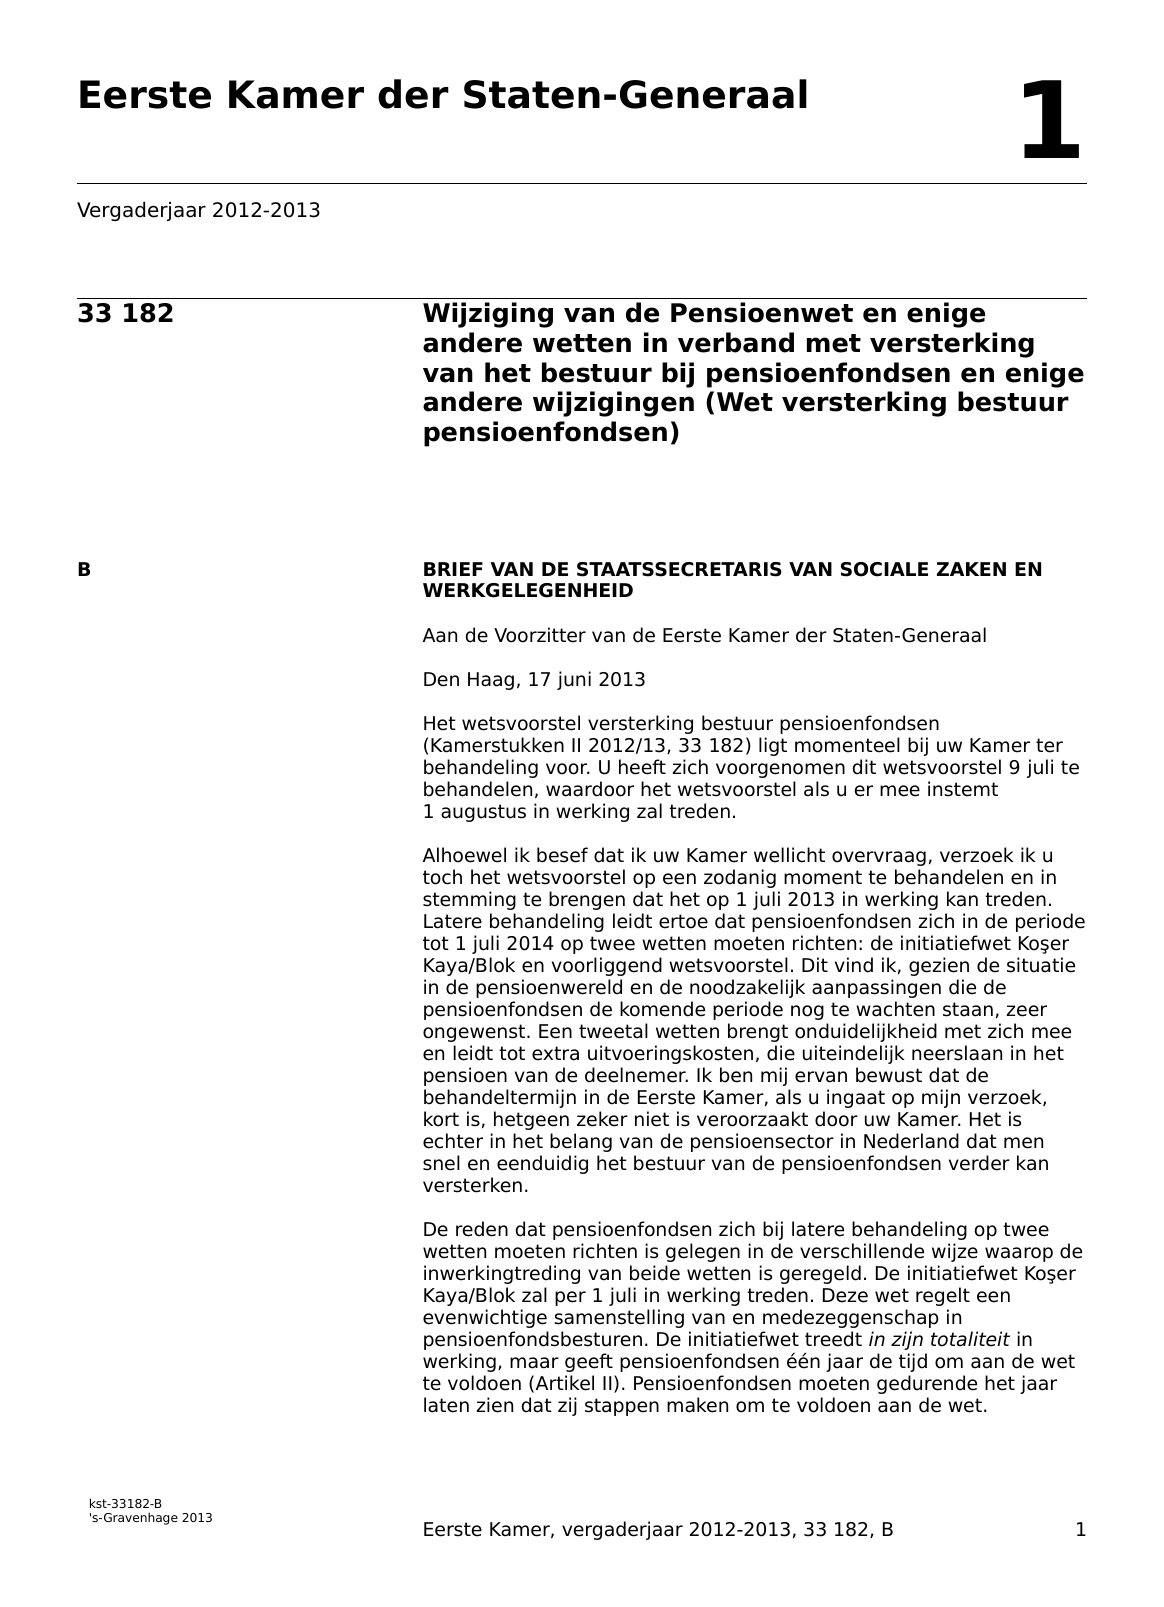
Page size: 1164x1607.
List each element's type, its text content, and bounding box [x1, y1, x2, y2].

table_header Eerste Kamer der Staten-Generaal [77, 59, 886, 183]
subtitle B BRIEF VAN DE STAATSSECRETARIS VAN SOCIALE ZAKEN EN WERKGELEGENHEID [77, 558, 1087, 602]
table_header 1 [886, 59, 1087, 183]
table_cell Vergaderjaar 2012-2013 [77, 184, 1087, 298]
subtitle 33 182 Wijziging van de Pensioenwet en enige andere wetten in verband met versterking van het bestuur bij pensioenfondsen en enige andere wijzigingen (Wet versterking bestuur pensioenfondsen) [77, 299, 1087, 447]
text Aan de Voorzitter van de Eerste Kamer der Staten-Generaal [422, 624, 1087, 647]
text Het wetsvoorstel versterking bestuur pensioenfondsen (Kamerstukken II 2012/13, 33 182) ligt momenteel bij uw Kamer ter behandeling voor. U heeft zich voorgenomen dit wetsvoorstel 9 juli te behandelen, waardoor het wetsvoorstel als u er mee instemt 1 augustus in werking zal treden. [422, 713, 1087, 823]
text 's-Gravenhage 2013 [88, 1511, 323, 1525]
text Den Haag, 17 juni 2013 [422, 669, 1087, 691]
text kst-33182-B [88, 1497, 323, 1511]
text Alhoewel ik besef dat ik uw Kamer wellicht overvraag, verzoek ik u toch het wetsvoorstel op een zodanig moment te behandelen en in stemming te brengen dat het op 1 juli 2013 in werking kan treden. Latere behandeling leidt ertoe dat pensioenfondsen zich in de periode tot 1 juli 2014 op twee wetten moeten richten: de initiatiefwet Koşer Kaya/Blok en voorliggend wetsvoorstel. Dit vind ik, gezien de situatie in de pensioenwereld en de noodzakelijk aanpassingen die de pensioenfondsen de komende periode nog te wachten staan, zeer ongewenst. Een tweetal wetten brengt onduidelijkheid met zich mee en leidt tot extra uitvoeringskosten, die uiteindelijk neerslaan in het pensioen van de deelnemer. Ik ben mij ervan bewust dat de behandeltermijn in de Eerste Kamer, als u ingaat op mijn verzoek, kort is, hetgeen zeker niet is veroorzaakt door uw Kamer. Het is echter in het belang van de pensioensector in Nederland dat men snel en eenduidig het bestuur van de pensioenfondsen verder kan versterken. [422, 845, 1087, 1197]
text De reden dat pensioenfondsen zich bij latere behandeling op twee wetten moeten richten is gelegen in de verschillende wijze waarop de inwerkingtreding van beide wetten is geregeld. De initiatiefwet Koşer Kaya/Blok zal per 1 juli in werking treden. Deze wet regelt een evenwichtige samenstelling van en medezeggenschap in pensioenfondsbesturen. De initiatiefwet treedt in zijn totaliteit in werking, maar geeft pensioenfondsen één jaar de tijd om aan de wet te voldoen (Artikel II). Pensioenfondsen moeten gedurende het jaar laten zien dat zij stappen maken om te voldoen aan de wet. [422, 1219, 1087, 1417]
